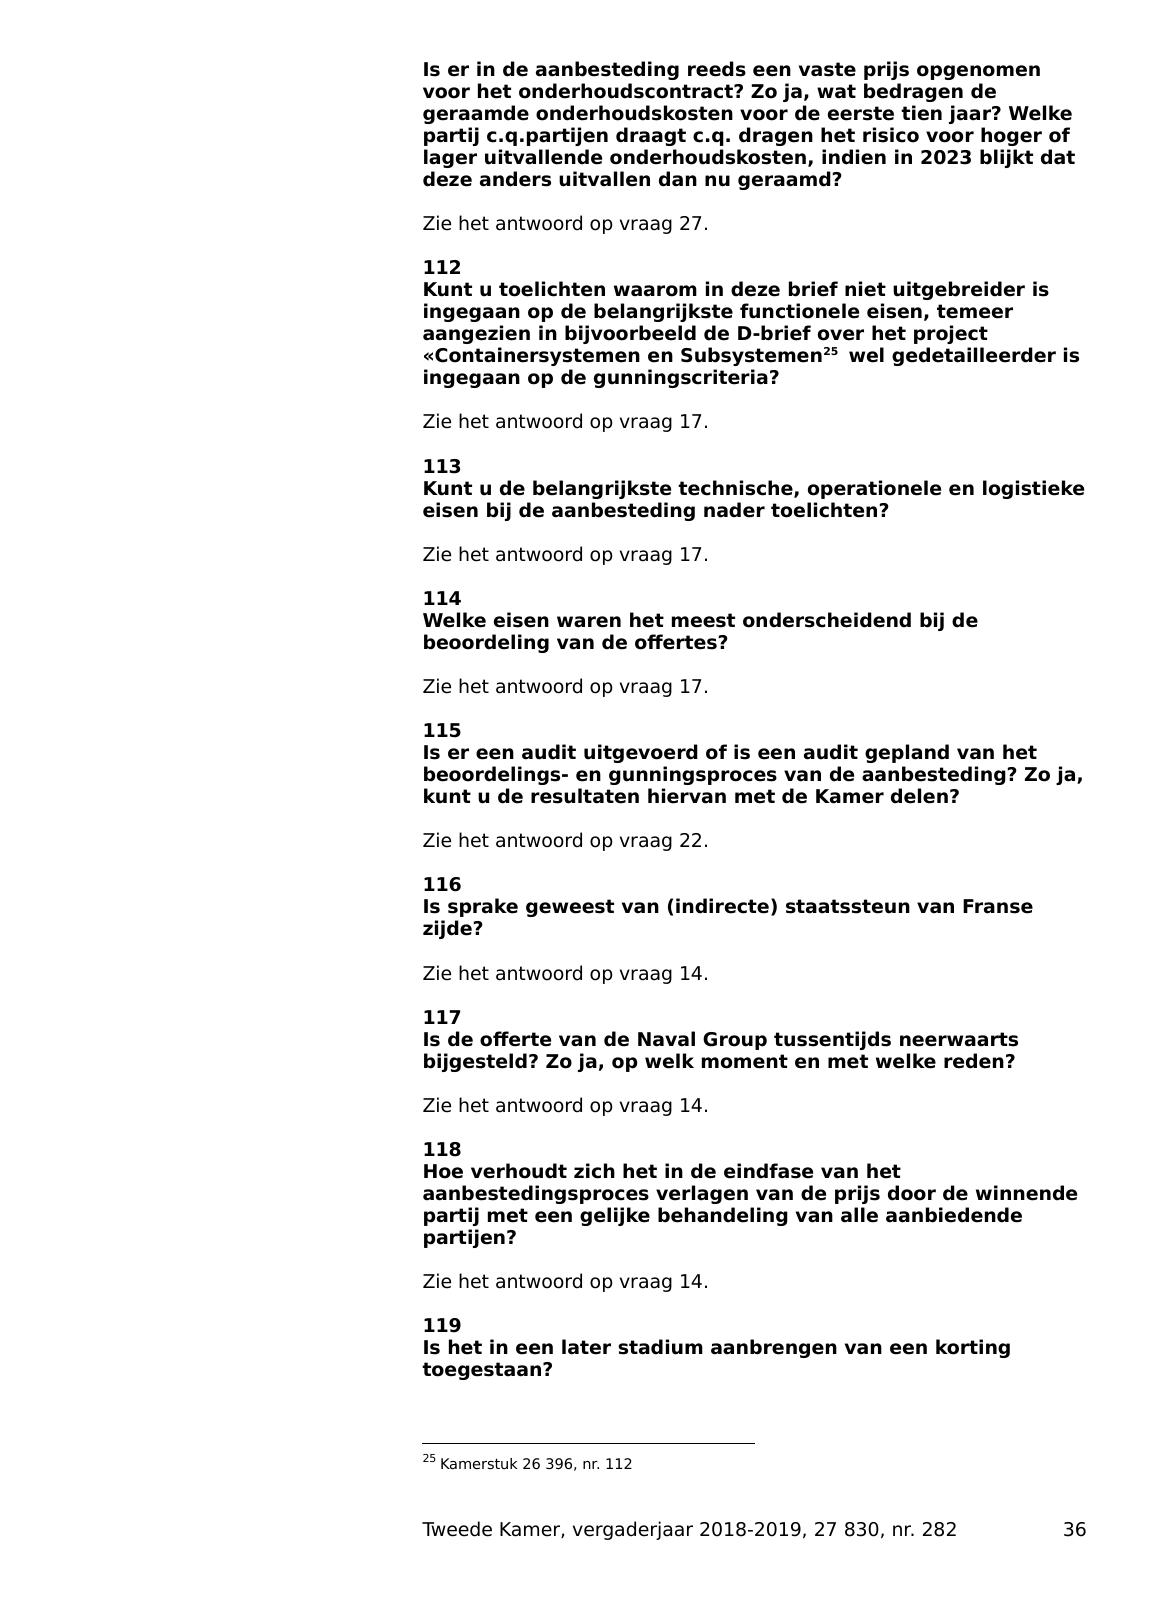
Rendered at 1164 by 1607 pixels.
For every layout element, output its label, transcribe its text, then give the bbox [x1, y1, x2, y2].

text Zie het antwoord op vraag 14. [422, 962, 1087, 984]
text 116 [422, 874, 1087, 896]
text 117 [422, 1007, 1087, 1029]
text Is het in een later stadium aanbrengen van een korting toegestaan? [422, 1337, 1087, 1381]
text Welke eisen waren het meest onderscheidend bij de beoordeling van de offertes? [422, 610, 1087, 654]
text Kunt u de belangrijkste technische, operationele en logistieke eisen bij de aanbesteding nader toelichten? [422, 477, 1087, 521]
text Zie het antwoord op vraag 14. [422, 1095, 1087, 1117]
text Is er in de aanbesteding reeds een vaste prijs opgenomen voor het onderhoudscontract? Zo ja, wat bedragen de geraamde onderhoudskosten voor de eerste tien jaar? Welke partij c.q.partijen draagt c.q. dragen het risico voor hoger of lager uitvallende onderhoudskosten, indien in 2023 blijkt dat deze anders uitvallen dan nu geraamd? [422, 59, 1087, 191]
text Zie het antwoord op vraag 22. [422, 830, 1087, 852]
text Is de offerte van de Naval Group tussentijds neerwaarts bijgesteld? Zo ja, op welk moment en met welke reden? [422, 1029, 1087, 1073]
text 113 [422, 456, 1087, 477]
text 112 [422, 257, 1087, 279]
text 118 [422, 1139, 1087, 1161]
text 115 [422, 720, 1087, 742]
text Kamerstuk 26 396, nr. 112 [422, 1452, 1087, 1474]
text Zie het antwoord op vraag 14. [422, 1271, 1087, 1293]
text 119 [422, 1315, 1087, 1337]
text Hoe verhoudt zich het in de eindfase van het aanbestedingsproces verlagen van de prijs door de winnende partij met een gelijke behandeling van alle aanbiedende partijen? [422, 1161, 1087, 1249]
text Zie het antwoord op vraag 17. [422, 411, 1087, 433]
text 114 [422, 588, 1087, 610]
text Kunt u toelichten waarom in deze brief niet uitgebreider is ingegaan op de belangrijkste functionele eisen, temeer aangezien in bijvoorbeeld de D-brief over het project «Containersystemen en Subsystemen wel gedetailleerder is ingegaan op de gunningscriteria? [422, 279, 1087, 389]
text Zie het antwoord op vraag 17. [422, 676, 1087, 698]
text Is er een audit uitgevoerd of is een audit gepland van het beoordelings- en gunningsproces van de aanbesteding? Zo ja, kunt u de resultaten hiervan met de Kamer delen? [422, 742, 1087, 808]
text Zie het antwoord op vraag 27. [422, 213, 1087, 235]
text Zie het antwoord op vraag 17. [422, 544, 1087, 566]
text Is sprake geweest van (indirecte) staatssteun van Franse zijde? [422, 896, 1087, 940]
